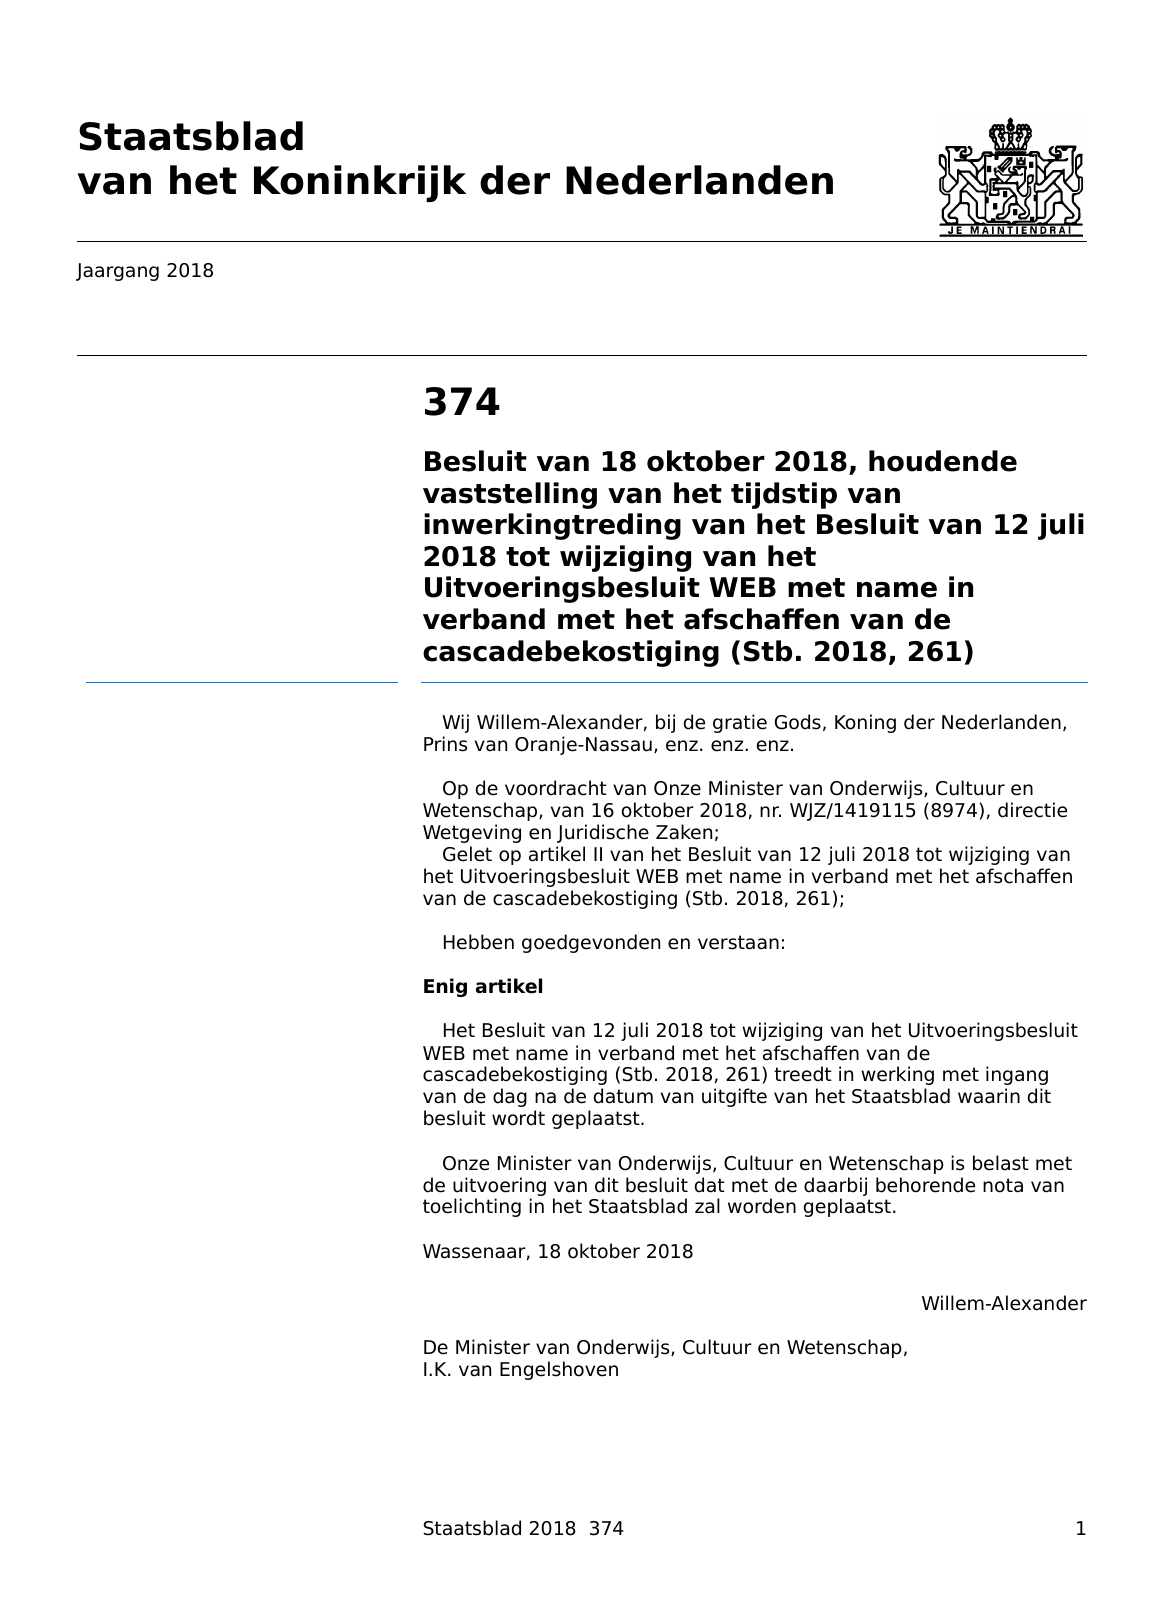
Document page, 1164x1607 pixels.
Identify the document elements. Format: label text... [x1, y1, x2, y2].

text De Minister van Onderwijs, Cultuur en Wetenschap, I.K. van Engelshoven [422, 1337, 1087, 1381]
subtitle 374 [422, 381, 1087, 424]
text Wassenaar, 18 oktober 2018 [422, 1241, 1087, 1263]
text Onze Minister van Onderwijs, Cultuur en Wetenschap is belast met de uitvoering van dit besluit dat met de daarbij behorende nota van toelichting in het Staatsblad zal worden geplaatst. [422, 1152, 1087, 1218]
text Het Besluit van 12 juli 2018 tot wijziging van het Uitvoeringsbesluit WEB met name in verband met het afschaffen van de cascadebekostiging (Stb. 2018, 261) treedt in werking met ingang van de dag na de datum van uitgifte van het Staatsblad waarin dit besluit wordt geplaatst. [422, 1020, 1087, 1130]
text Hebben goedgevonden en verstaan: [422, 932, 1087, 954]
subtitle Enig artikel [422, 976, 1087, 998]
table_header [886, 100, 1087, 241]
text Willem-Alexander [422, 1293, 1087, 1314]
table_cell Jaargang 2018 [77, 242, 1087, 355]
text Besluit van 18 oktober 2018, houdende vaststelling van het tijdstip van inwerkingtreding van het Besluit van 12 juli 2018 tot wijziging van het Uitvoeringsbesluit WEB met name in verband met het afschaffen van de cascadebekostiging (Stb. 2018, 261) [422, 447, 1087, 667]
text Op de voordracht van Onze Minister van Onderwijs, Cultuur en Wetenschap, van 16 oktober 2018, nr. WJZ/1419115 (8974), directie Wetgeving en Juridische Zaken; [422, 778, 1087, 844]
text Wij Willem-Alexander, bij de gratie Gods, Koning der Nederlanden, Prins van Oranje-Nassau, enz. enz. enz. [422, 712, 1087, 756]
table_header Staatsblad van het Koninkrijk der Nederlanden [77, 100, 886, 241]
picture [936, 115, 1087, 240]
text Gelet op artikel II van het Besluit van 12 juli 2018 tot wijziging van het Uitvoeringsbesluit WEB met name in verband met het afschaffen van de cascadebekostiging (Stb. 2018, 261); [422, 844, 1087, 910]
